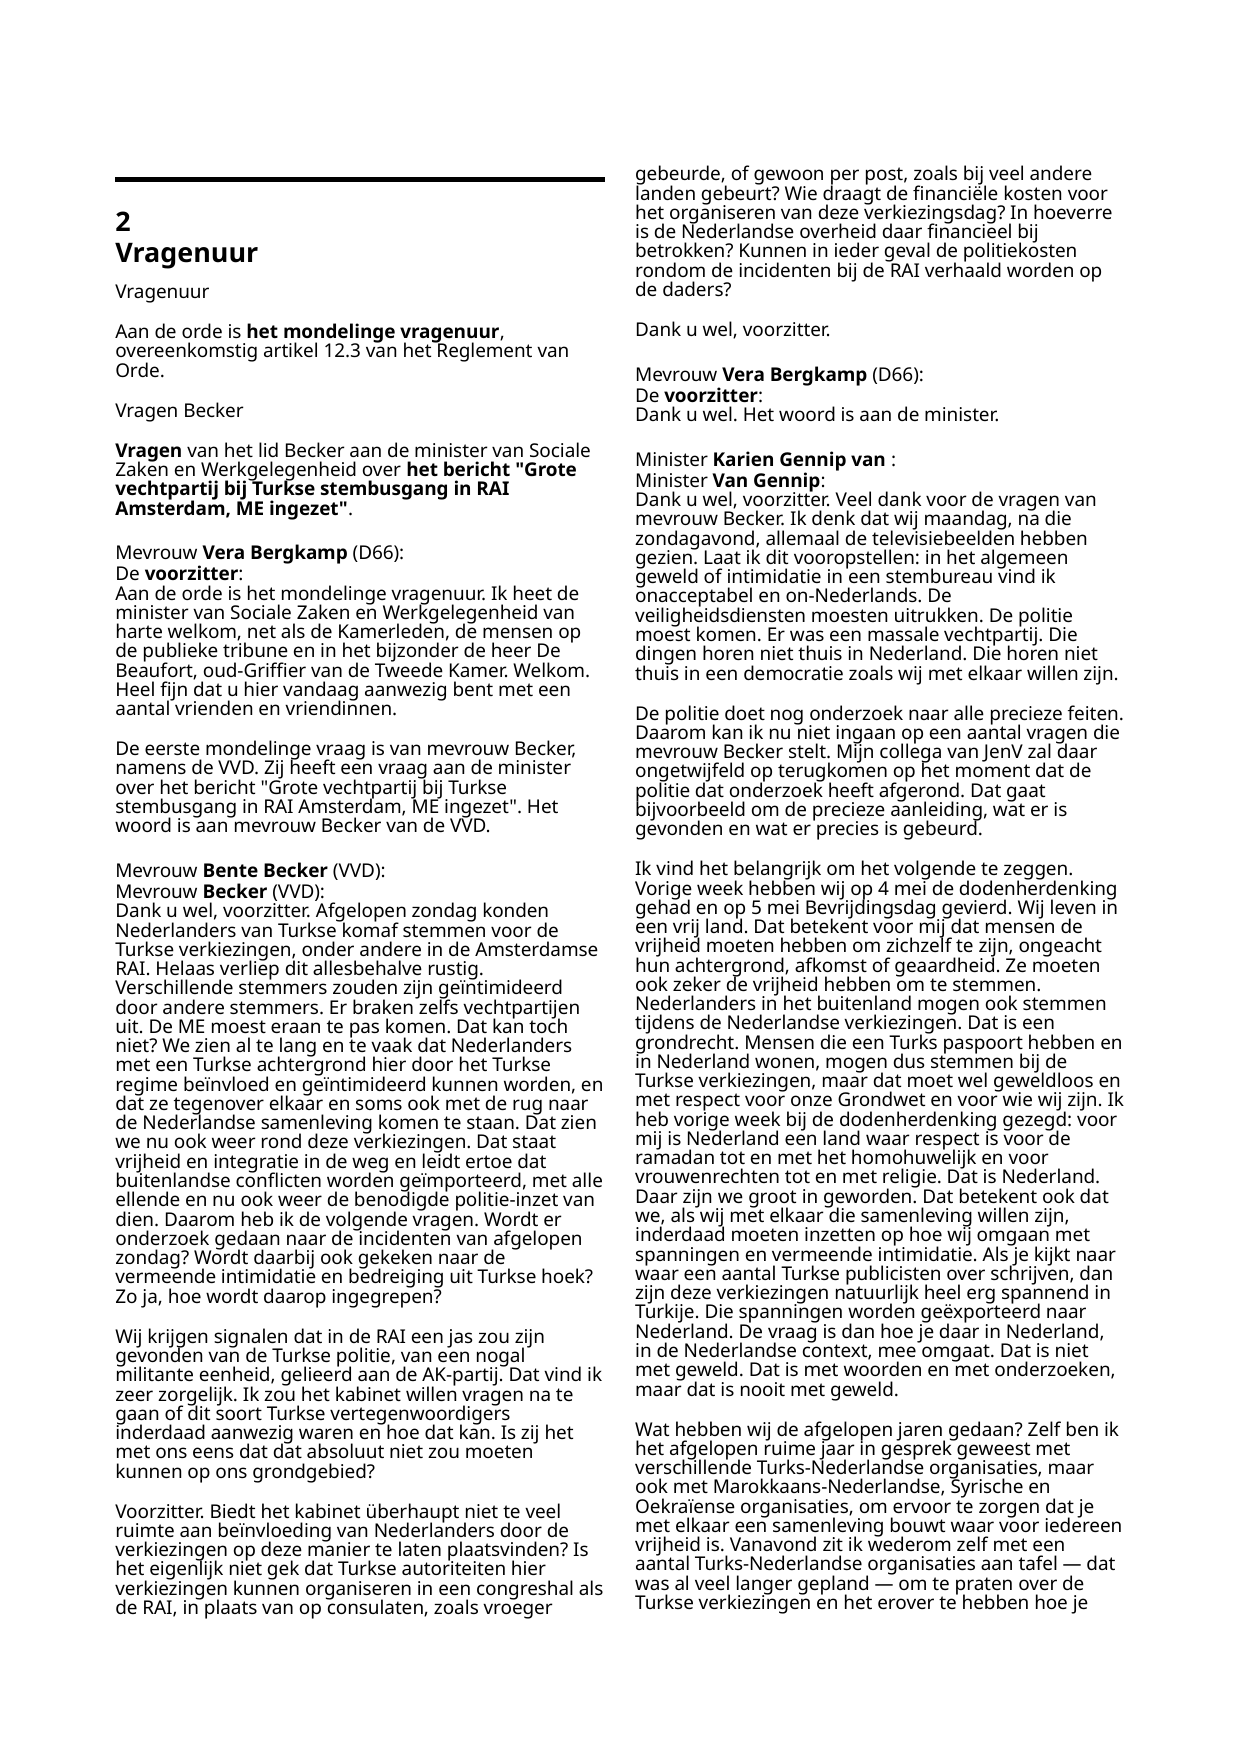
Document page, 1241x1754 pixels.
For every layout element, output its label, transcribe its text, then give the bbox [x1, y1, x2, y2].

text De voorzitter: [115, 565, 605, 584]
text 2 [115, 203, 605, 239]
text Mevrouw Becker (VVD): [115, 883, 605, 902]
text Dank u wel, voorzitter. Afgelopen zondag konden Nederlanders van Turkse komaf stemmen voor de Turkse verkiezingen, onder andere in de Amsterdamse RAI. Helaas verliep dit allesbehalve rustig. Verschillende stemmers zouden zijn geïntimideerd door andere stemmers. Er braken zelfs vechtpartijen uit. De ME moest eraan te pas komen. Dat kan toch niet? We zien al te lang en te vaak dat Nederlanders met een Turkse achtergrond hier door het Turkse regime beïnvloed en geïntimideerd kunnen worden, en dat ze tegenover elkaar en soms ook met de rug naar de Nederlandse samenleving komen te staan. Dat zien we nu ook weer rond deze verkiezingen. Dat staat vrijheid en integratie in de weg en leidt ertoe dat buitenlandse conflicten worden geïmporteerd, met alle ellende en nu ook weer de benodigde politie-inzet van dien. Daarom heb ik de volgende vragen. Wordt er onderzoek gedaan naar de incidenten van afgelopen zondag? Wordt daarbij ook gekeken naar de vermeende intimidatie en bedreiging uit Turkse hoek? Zo ja, hoe wordt daarop ingegrepen? [115, 902, 605, 1307]
text Wij krijgen signalen dat in de RAI een jas zou zijn gevonden van de Turkse politie, van een nogal militante eenheid, gelieerd aan de AK-partij. Dat vind ik zeer zorgelijk. Ik zou het kabinet willen vragen na te gaan of dit soort Turkse vertegenwoordigers inderdaad aanwezig waren en hoe dat kan. Is zij het met ons eens dat dat absoluut niet zou moeten kunnen op ons grondgebied? [115, 1328, 605, 1482]
text Minister Karien Gennip van : [635, 446, 1125, 472]
text Vragen Becker [115, 402, 605, 421]
text Aan de orde is het mondelinge vragenuur, overeenkomstig artikel 12.3 van het Reglement van Orde. [115, 323, 605, 381]
text Vragenuur [115, 239, 605, 283]
text Minister Van Gennip: [635, 472, 1125, 491]
text Mevrouw Vera Bergkamp (D66): [115, 539, 605, 565]
text Vragen van het lid Becker aan de minister van Sociale Zaken en Werkgelegenheid over het bericht "Grote vechtpartij bij Turkse stembusgang in RAI Amsterdam, ME ingezet". [115, 442, 605, 519]
text De politie doet nog onderzoek naar alle precieze feiten. Daarom kan ik nu niet ingaan op een aantal vragen die mevrouw Becker stelt. Mijn collega van JenV zal daar ongetwijfeld op terugkomen op het moment dat de politie dat onderzoek heeft afgerond. Dat gaat bijvoorbeeld om de precieze aanleiding, wat er is gevonden en wat er precies is gebeurd. [635, 704, 1125, 839]
text Dank u wel, voorzitter. [635, 321, 1125, 340]
text De voorzitter: [635, 387, 1125, 406]
text Vragenuur [115, 283, 605, 302]
text gebeurde, of gewoon per post, zoals bij veel andere landen gebeurt? Wie draagt de financiële kosten voor het organiseren van deze verkiezingsdag? In hoeverre is de Nederlandse overheid daar financieel bij betrokken? Kunnen in ieder geval de politiekosten rondom de incidenten bij de RAI verhaald worden op de daders? [635, 165, 1125, 300]
text Wat hebben wij de afgelopen jaren gedaan? Zelf ben ik het afgelopen ruime jaar in gesprek geweest met verschillende Turks-Nederlandse organisaties, maar ook met Marokkaans-Nederlandse, Syrische en Oekraïense organisaties, om ervoor te zorgen dat je met elkaar een samenleving bouwt waar voor iedereen vrijheid is. Vanavond zit ik wederom zelf met een aantal Turks-Nederlandse organisaties aan tafel — dat was al veel langer gepland — om te praten over de Turkse verkiezingen en het erover te hebben hoe je [635, 1421, 1125, 1613]
text Voorzitter. Biedt het kabinet überhaupt niet te veel ruimte aan beïnvloeding van Nederlanders door de verkiezingen op deze manier te laten plaatsvinden? Is het eigenlijk niet gek dat Turkse autoriteiten hier verkiezingen kunnen organiseren in een congreshal als de RAI, in plaats van op consulaten, zoals vroeger [115, 1503, 605, 1618]
text Aan de orde is het mondelinge vragenuur. Ik heet de minister van Sociale Zaken en Werkgelegenheid van harte welkom, net als de Kamerleden, de mensen op de publieke tribune en in het bijzonder de heer De Beaufort, oud-Griffier van de Tweede Kamer. Welkom. Heel fijn dat u hier vandaag aanwezig bent met een aantal vrienden en vriendinnen. [115, 584, 605, 719]
text Ik vind het belangrijk om het volgende te zeggen. Vorige week hebben wij op 4 mei de dodenherdenking gehad en op 5 mei Bevrijdingsdag gevierd. Wij leven in een vrij land. Dat betekent voor mij dat mensen de vrijheid moeten hebben om zichzelf te zijn, ongeacht hun achtergrond, afkomst of geaardheid. Ze moeten ook zeker de vrijheid hebben om te stemmen. Nederlanders in het buitenland mogen ook stemmen tijdens de Nederlandse verkiezingen. Dat is een grondrecht. Mensen die een Turks paspoort hebben en in Nederland wonen, mogen dus stemmen bij de Turkse verkiezingen, maar dat moet wel geweldloos en met respect voor onze Grondwet en voor wie wij zijn. Ik heb vorige week bij de dodenherdenking gezegd: voor mij is Nederland een land waar respect is voor de ramadan tot en met het homohuwelijk en voor vrouwenrechten tot en met religie. Dat is Nederland. Daar zijn we groot in geworden. Dat betekent ook dat we, als wij met elkaar die samenleving willen zijn, inderdaad moeten inzetten op hoe wij omgaan met spanningen en vermeende intimidatie. Als je kijkt naar waar een aantal Turkse publicisten over schrijven, dan zijn deze verkiezingen natuurlijk heel erg spannend in Turkije. Die spanningen worden geëxporteerd naar Nederland. De vraag is dan hoe je daar in Nederland, in de Nederlandse context, mee omgaat. Dat is niet met geweld. Dat is met woorden en met onderzoeken, maar dat is nooit met geweld. [635, 860, 1125, 1400]
text Mevrouw Bente Becker (VVD): [115, 857, 605, 883]
text Dank u wel, voorzitter. Veel dank voor de vragen van mevrouw Becker. Ik denk dat wij maandag, na die zondagavond, allemaal de televisiebeelden hebben gezien. Laat ik dit vooropstellen: in het algemeen geweld of intimidatie in een stembureau vind ik onacceptabel en on-Nederlands. De veiligheidsdiensten moesten uitrukken. De politie moest komen. Er was een massale vechtpartij. Die dingen horen niet thuis in Nederland. Die horen niet thuis in een democratie zoals wij met elkaar willen zijn. [635, 491, 1125, 684]
text De eerste mondelinge vraag is van mevrouw Becker, namens de VVD. Zij heeft een vraag aan de minister over het bericht "Grote vechtpartij bij Turkse stembusgang in RAI Amsterdam, ME ingezet". Het woord is aan mevrouw Becker van de VVD. [115, 740, 605, 836]
text Mevrouw Vera Bergkamp (D66): [635, 361, 1125, 387]
text Dank u wel. Het woord is aan de minister. [635, 406, 1125, 425]
